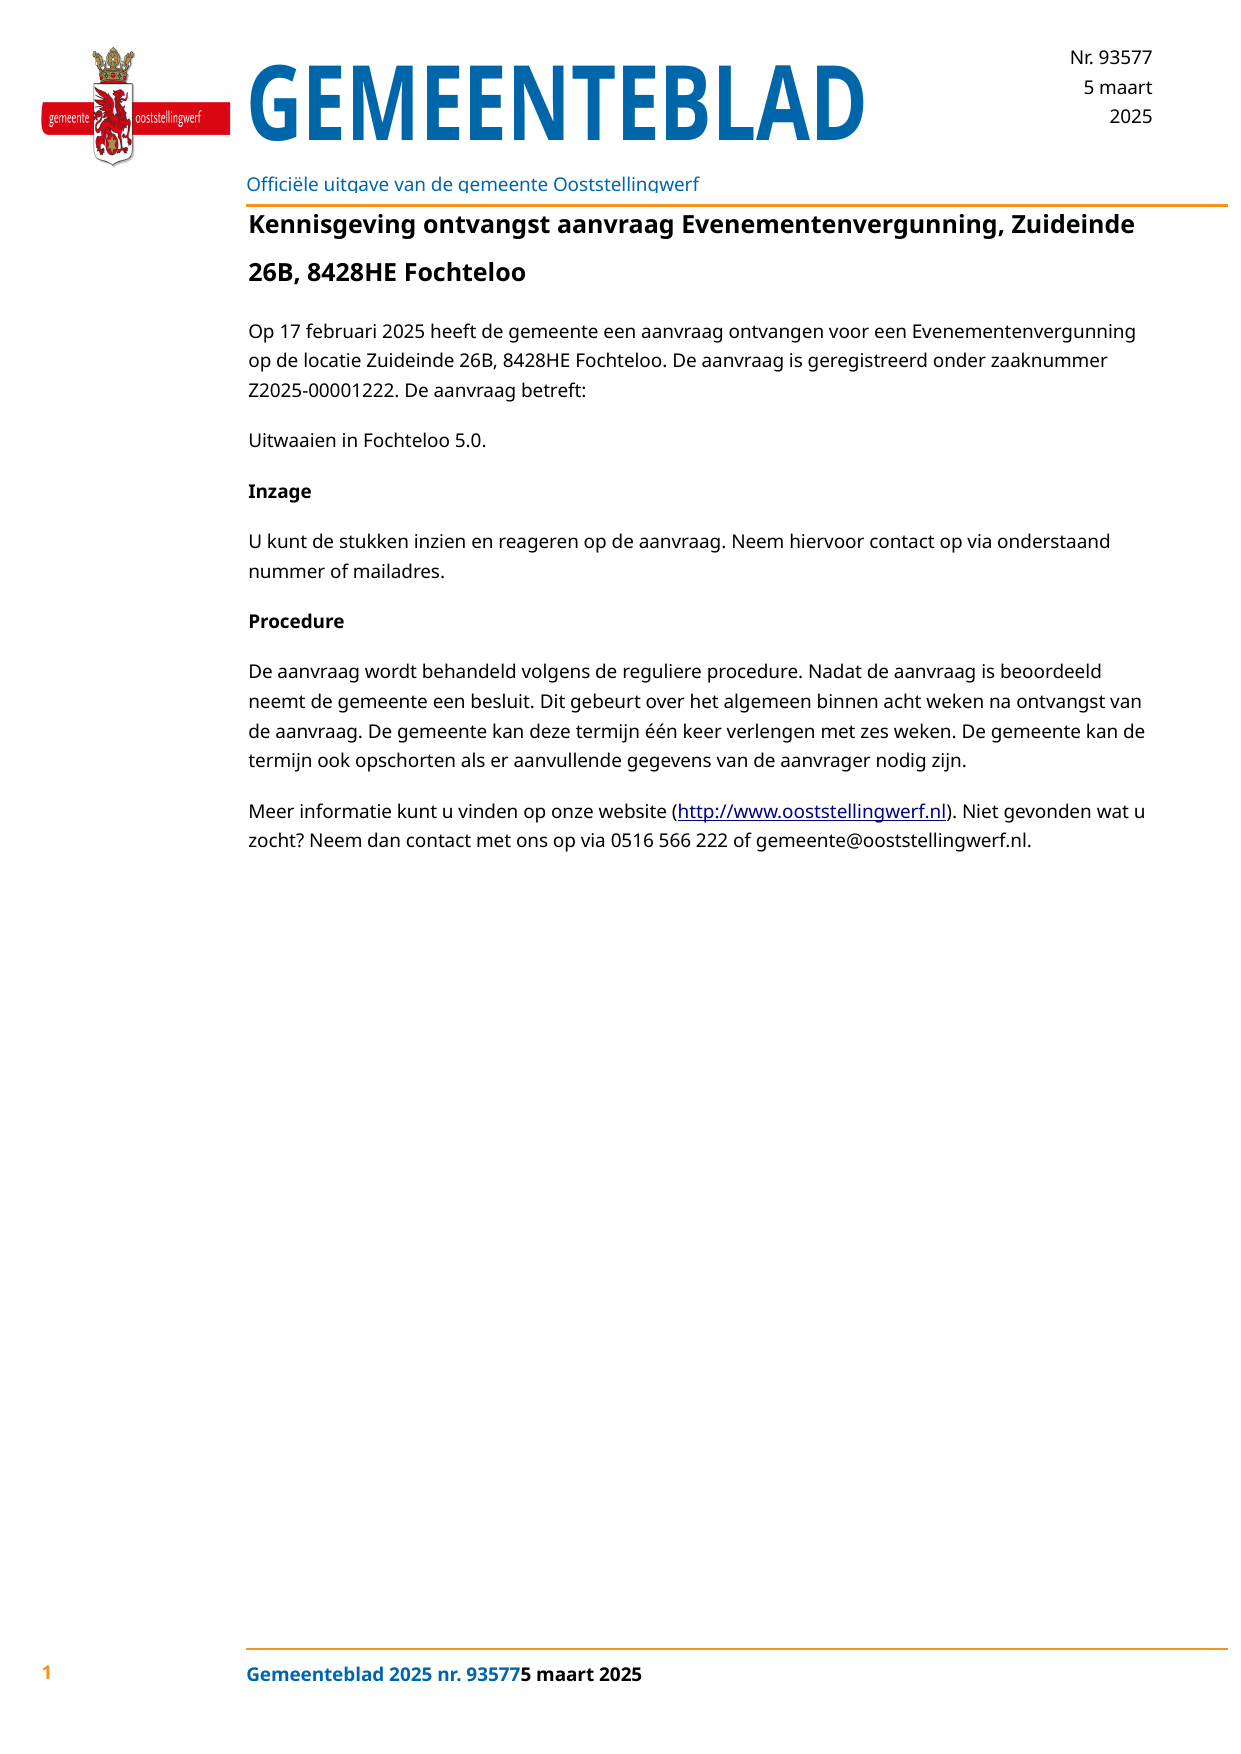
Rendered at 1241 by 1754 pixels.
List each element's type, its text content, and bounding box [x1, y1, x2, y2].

text Inzage [248, 478, 1152, 504]
text Op 17 februari 2025 heeft de gemeente een aanvraag ontvangen voor een Evenementenvergunning op de locatie Zuideinde 26B, 8428HE Fochteloo. De aanvraag is geregistreerd onder zaaknummer Z2025-00001222. De aanvraag betreft: [248, 318, 1152, 403]
text Procedure [248, 608, 1152, 634]
text De aanvraag wordt behandeld volgens de reguliere procedure. Nadat de aanvraag is beoordeeld neemt de gemeente een besluit. Dit gebeurt over het algemeen binnen acht weken na ontvangst van de aanvraag. De gemeente kan deze termijn één keer verlengen met zes weken. De gemeente kan de termijn ook opschorten als er aanvullende gegevens van de aanvrager nodig zijn. [248, 659, 1152, 773]
text Kennisgeving ontvangst aanvraag Evenementenvergunning, Zuideinde 26B, 8428HE Fochteloo [248, 207, 1152, 288]
picture [41, 47, 231, 172]
text Meer informatie kunt u vinden op onze website (http://www.ooststellingwerf.nl). Niet gevonden wat u zocht? Neem dan contact met ons op via 0516 566 222 of gemeente@ooststellingwerf.nl. [248, 798, 1152, 853]
text U kunt de stukken inzien en reageren op de aanvraag. Neem hiervoor contact op via onderstaand nummer of mailadres. [248, 528, 1152, 584]
text Uitwaaien in Fochteloo 5.0. [248, 427, 1152, 453]
